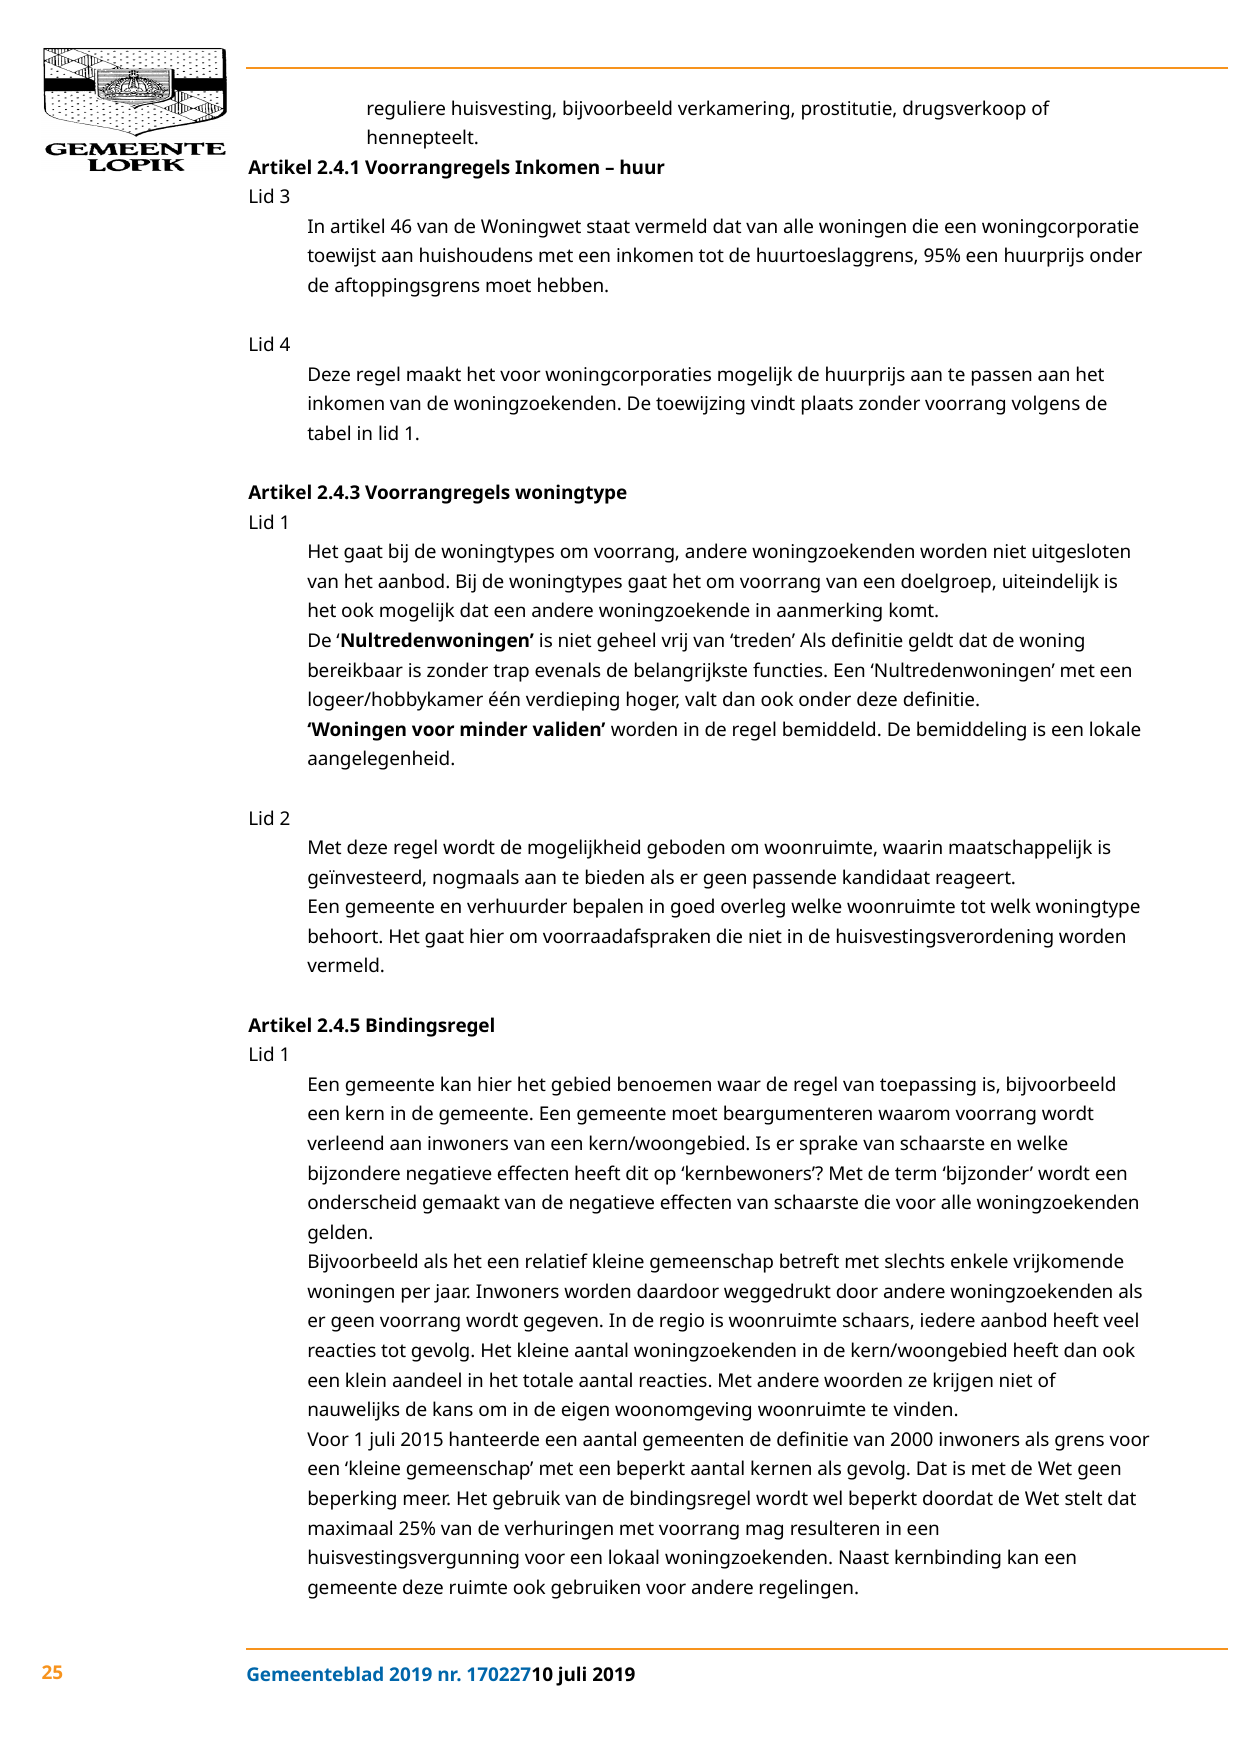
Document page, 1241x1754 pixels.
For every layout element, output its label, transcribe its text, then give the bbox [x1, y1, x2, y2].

list In artikel 46 van de Woningwet staat vermeld dat van alle woningen die een woningcorporatie toewijst aan huishoudens met een inkomen tot de huurtoeslaggrens, 95% een huurprijs onder de aftoppingsgrens moet hebben. [248, 213, 1152, 298]
text Lid 1 [248, 509, 1152, 535]
text Lid 2 [248, 805, 1152, 831]
list Een gemeente kan hier het gebied benoemen waar de regel van toepassing is, bijvoorbeeld een kern in de gemeente. Een gemeente moet beargumenteren waarom voorrang wordt verleend aan inwoners van een kern/woongebied. Is er sprake van schaarste en welke bijzondere negatieve effecten heeft dit op ‘kernbewoners’? Met de term ‘bijzonder’ wordt een onderscheid gemaakt van de negatieve effecten van schaarste die voor alle woningzoekenden gelden. [248, 1071, 1152, 1245]
list Met deze regel wordt de mogelijkheid geboden om woonruimte, waarin maatschappelijk is geïnvesteerd, nogmaals aan te bieden als er geen passende kandidaat reageert. [248, 834, 1152, 890]
text Lid 3 [248, 183, 1152, 209]
text Artikel 2.4.5 Bindingsregel [248, 1012, 1152, 1038]
text Lid 4 [248, 331, 1152, 357]
list De ‘Nultredenwoningen’ is niet geheel vrij van ‘treden’ Als definitie geldt dat de woning bereikbaar is zonder trap evenals de belangrijkste functies. Een ‘Nultredenwoningen’ met een logeer/hobbykamer één verdieping hoger, valt dan ook onder deze definitie. [248, 627, 1152, 712]
text Artikel 2.4.1 Voorrangregels Inkomen – huur [248, 154, 1152, 180]
list Het gaat bij de woningtypes om voorrang, andere woningzoekenden worden niet uitgesloten van het aanbod. Bij de woningtypes gaat het om voorrang van een doelgroep, uiteindelijk is het ook mogelijk dat een andere woningzoekende in aanmerking komt. [248, 538, 1152, 623]
list ‘Woningen voor minder validen’ worden in de regel bemiddeld. De bemiddeling is een lokale aangelegenheid. [248, 716, 1152, 771]
list reguliere huisvesting, bijvoorbeeld verkamering, prostitutie, drugsverkoop of hennepteelt. [307, 95, 1152, 150]
list Een gemeente en verhuurder bepalen in goed overleg welke woonruimte tot welk woningtype behoort. Het gaat hier om voorraadafspraken die niet in de huisvestingsverordening worden vermeld. [248, 893, 1152, 978]
list Bijvoorbeeld als het een relatief kleine gemeenschap betreft met slechts enkele vrijkomende woningen per jaar. Inwoners worden daardoor weggedrukt door andere woningzoekenden als er geen voorrang wordt gegeven. In de regio is woonruimte schaars, iedere aanbod heeft veel reacties tot gevolg. Het kleine aantal woningzoekenden in de kern/woongebied heeft dan ook een klein aandeel in het totale aantal reacties. Met andere woorden ze krijgen niet of nauwelijks de kans om in de eigen woonomgeving woonruimte te vinden. [248, 1248, 1152, 1422]
list Deze regel maakt het voor woningcorporaties mogelijk de huurprijs aan te passen aan het inkomen van de woningzoekenden. De toewijzing vindt plaats zonder voorrang volgens de tabel in lid 1. [248, 361, 1152, 446]
text Lid 1 [248, 1041, 1152, 1067]
text Artikel 2.4.3 Voorrangregels woningtype [248, 479, 1152, 505]
list Voor 1 juli 2015 hanteerde een aantal gemeenten de definitie van 2000 inwoners als grens voor een ‘kleine gemeenschap’ met een beperkt aantal kernen als gevolg. Dat is met de Wet geen beperking meer. Het gebruik van de bindingsregel wordt wel beperkt doordat de Wet stelt dat maximaal 25% van de verhuringen met voorrang mag resulteren in een huisvestingsvergunning voor een lokaal woningzoekenden. Naast kernbinding kan een gemeente deze ruimte ook gebruiken voor andere regelingen. [248, 1426, 1152, 1600]
picture [41, 47, 231, 172]
